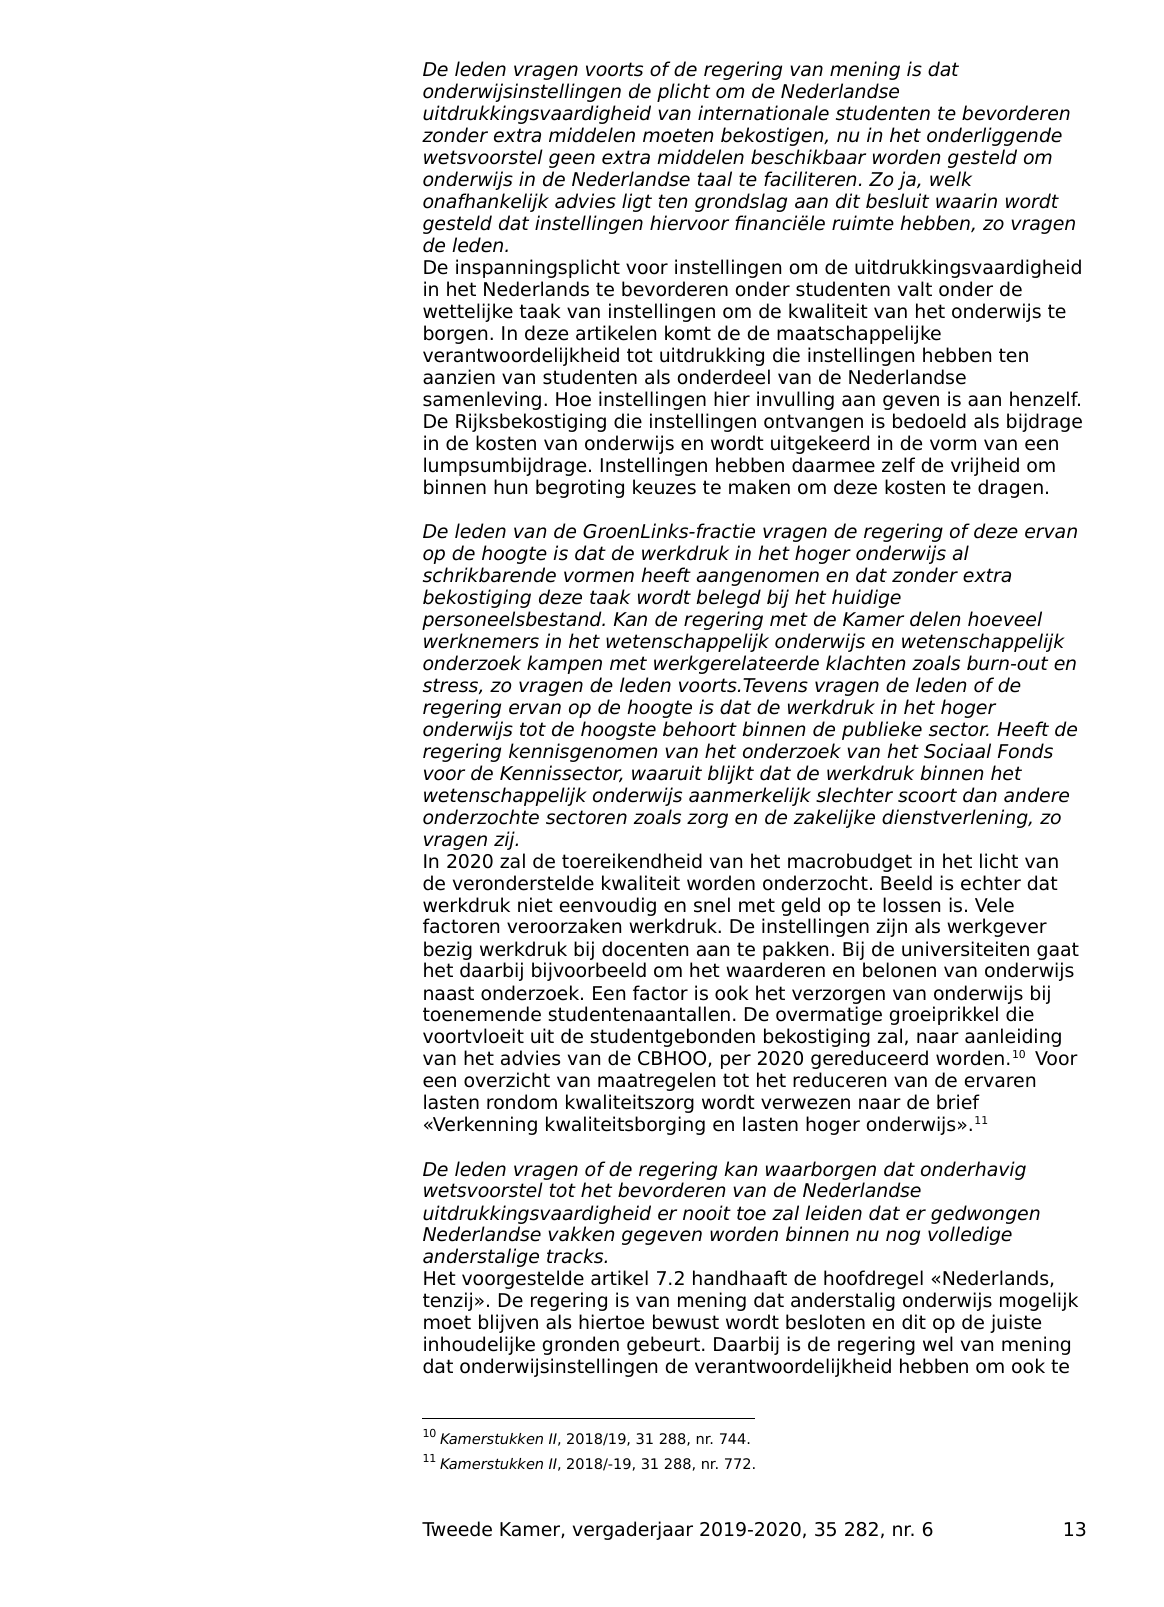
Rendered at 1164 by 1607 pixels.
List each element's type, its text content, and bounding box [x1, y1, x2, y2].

text Kamerstukken II, 2018/19, 31 288, nr. 744. [422, 1427, 1087, 1449]
text De leden vragen of de regering kan waarborgen dat onderhavig wetsvoorstel tot het bevorderen van de Nederlandse uitdrukkingsvaardigheid er nooit toe zal leiden dat er gedwongen Nederlandse vakken gegeven worden binnen nu nog volledige anderstalige tracks. [422, 1158, 1087, 1268]
text De leden vragen voorts of de regering van mening is dat onderwijsinstellingen de plicht om de Nederlandse uitdrukkingsvaardigheid van internationale studenten te bevorderen zonder extra middelen moeten bekostigen, nu in het onderliggende wetsvoorstel geen extra middelen beschikbaar worden gesteld om onderwijs in de Nederlandse taal te faciliteren. Zo ja, welk onafhankelijk advies ligt ten grondslag aan dit besluit waarin wordt gesteld dat instellingen hiervoor financiële ruimte hebben, zo vragen de leden. [422, 59, 1087, 257]
text De inspanningsplicht voor instellingen om de uitdrukkingsvaardigheid in het Nederlands te bevorderen onder studenten valt onder de wettelijke taak van instellingen om de kwaliteit van het onderwijs te borgen. In deze artikelen komt de de maatschappelijke verantwoordelijkheid tot uitdrukking die instellingen hebben ten aanzien van studenten als onderdeel van de Nederlandse samenleving. Hoe instellingen hier invulling aan geven is aan henzelf. De Rijksbekostiging die instellingen ontvangen is bedoeld als bijdrage in de kosten van onderwijs en wordt uitgekeerd in de vorm van een lumpsumbijdrage. Instellingen hebben daarmee zelf de vrijheid om binnen hun begroting keuzes te maken om deze kosten te dragen. [422, 257, 1087, 499]
text Het voorgestelde artikel 7.2 handhaaft de hoofdregel «Nederlands, tenzij». De regering is van mening dat anderstalig onderwijs mogelijk moet blijven als hiertoe bewust wordt besloten en dit op de juiste inhoudelijke gronden gebeurt. Daarbij is de regering wel van mening dat onderwijsinstellingen de verantwoordelijkheid hebben om ook te [422, 1268, 1087, 1378]
text In 2020 zal de toereikendheid van het macrobudget in het licht van de veronderstelde kwaliteit worden onderzocht. Beeld is echter dat werkdruk niet eenvoudig en snel met geld op te lossen is. Vele factoren veroorzaken werkdruk. De instellingen zijn als werkgever bezig werkdruk bij docenten aan te pakken. Bij de universiteiten gaat het daarbij bijvoorbeeld om het waarderen en belonen van onderwijs naast onderzoek. Een factor is ook het verzorgen van onderwijs bij toenemende studentenaantallen. De overmatige groeiprikkel die voortvloeit uit de studentgebonden bekostiging zal, naar aanleiding van het advies van de CBHOO, per 2020 gereduceerd worden. Voor een overzicht van maatregelen tot het reduceren van de ervaren lasten rondom kwaliteitszorg wordt verwezen naar de brief «Verkenning kwaliteitsborging en lasten hoger onderwijs». [422, 851, 1087, 1136]
text Kamerstukken II, 2018/-19, 31 288, nr. 772. [422, 1452, 1087, 1474]
text De leden van de GroenLinks-fractie vragen de regering of deze ervan op de hoogte is dat de werkdruk in het hoger onderwijs al schrikbarende vormen heeft aangenomen en dat zonder extra bekostiging deze taak wordt belegd bij het huidige personeelsbestand. Kan de regering met de Kamer delen hoeveel werknemers in het wetenschappelijk onderwijs en wetenschappelijk onderzoek kampen met werkgerelateerde klachten zoals burn-out en stress, zo vragen de leden voorts.Tevens vragen de leden of de regering ervan op de hoogte is dat de werkdruk in het hoger onderwijs tot de hoogste behoort binnen de publieke sector. Heeft de regering kennisgenomen van het onderzoek van het Sociaal Fonds voor de Kennissector, waaruit blijkt dat de werkdruk binnen het wetenschappelijk onderwijs aanmerkelijk slechter scoort dan andere onderzochte sectoren zoals zorg en de zakelijke dienstverlening, zo vragen zij. [422, 521, 1087, 851]
